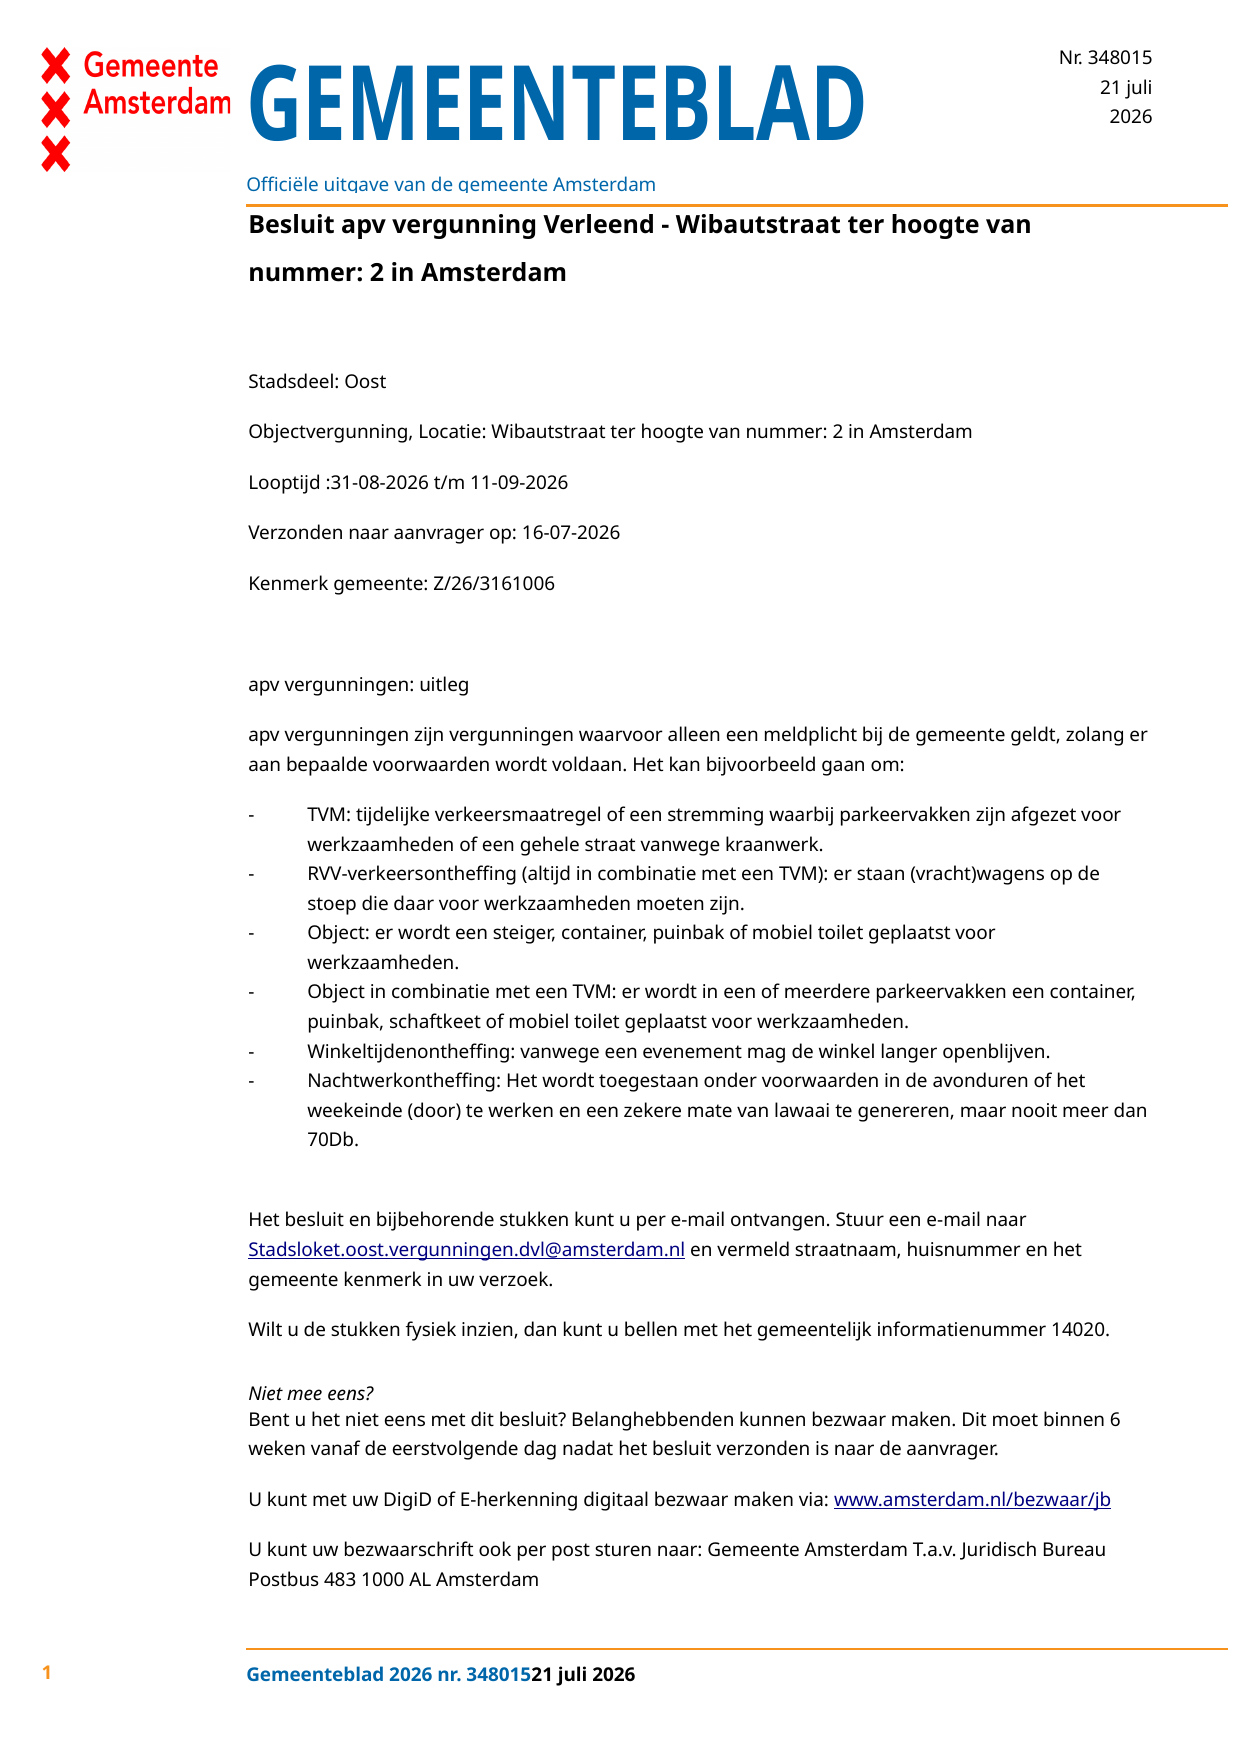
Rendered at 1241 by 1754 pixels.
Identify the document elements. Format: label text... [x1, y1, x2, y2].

list Object: er wordt een steiger, container, puinbak of mobiel toilet geplaatst voor werkzaamheden. [248, 919, 1152, 975]
text Verzonden naar aanvrager op: 16-07-2026 [248, 519, 1152, 545]
text Niet mee eens? [248, 1380, 1152, 1406]
text apv vergunningen zijn vergunningen waarvoor alleen een meldplicht bij de gemeente geldt, zolang er aan bepaalde voorwaarden wordt voldaan. Het kan bijvoorbeeld gaan om: [248, 721, 1152, 777]
text Kenmerk gemeente: Z/26/3161006 [248, 570, 1152, 596]
text apv vergunningen: uitleg [248, 671, 1152, 697]
list RVV-verkeersontheffing (altijd in combinatie met een TVM): er staan (vracht)wagens op de stoep die daar voor werkzaamheden moeten zijn. [248, 860, 1152, 916]
text Het besluit en bijbehorende stukken kunt u per e-mail ontvangen. Stuur een e-mail naar Stadsloket.oost.vergunningen.dvl@amsterdam.nl en vermeld straatnaam, huisnummer en het gemeente kenmerk in uw verzoek. [248, 1207, 1152, 1292]
text U kunt met uw DigiD of E-herkenning digitaal bezwaar maken via: www.amsterdam.nl/bezwaar/jb [248, 1486, 1152, 1512]
list TVM: tijdelijke verkeersmaatregel of een stremming waarbij parkeervakken zijn afgezet voor werkzaamheden of een gehele straat vanwege kraanwerk. [248, 801, 1152, 857]
list Nachtwerkontheffing: Het wordt toegestaan onder voorwaarden in de avonduren of het weekeinde (door) te werken en een zekere mate van lawaai te genereren, maar nooit meer dan 70Db. [248, 1067, 1152, 1152]
text U kunt uw bezwaarschrift ook per post sturen naar: Gemeente Amsterdam T.a.v. Juridisch Bureau Postbus 483 1000 AL Amsterdam [248, 1536, 1152, 1592]
text Bent u het niet eens met dit besluit? Belanghebbenden kunnen bezwaar maken. Dit moet binnen 6 weken vanaf de eerstvolgende dag nadat het besluit verzonden is naar de aanvrager. [248, 1406, 1152, 1461]
text Wilt u de stukken fysiek inzien, dan kunt u bellen met het gemeentelijk informatienummer 14020. [248, 1316, 1152, 1342]
text Looptijd :31-08-2026 t/m 11-09-2026 [248, 469, 1152, 495]
text Besluit apv vergunning Verleend - Wibautstraat ter hoogte van nummer: 2 in Amsterdam [248, 207, 1152, 288]
text Stadsdeel: Oost [248, 368, 1152, 394]
picture [41, 47, 231, 172]
text Objectvergunning, Locatie: Wibautstraat ter hoogte van nummer: 2 in Amsterdam [248, 419, 1152, 444]
list Winkeltijdenontheffing: vanwege een evenement mag de winkel langer openblijven. [248, 1038, 1152, 1064]
list Object in combinatie met een TVM: er wordt in een of meerdere parkeervakken een container, puinbak, schaftkeet of mobiel toilet geplaatst voor werkzaamheden. [248, 979, 1152, 1034]
